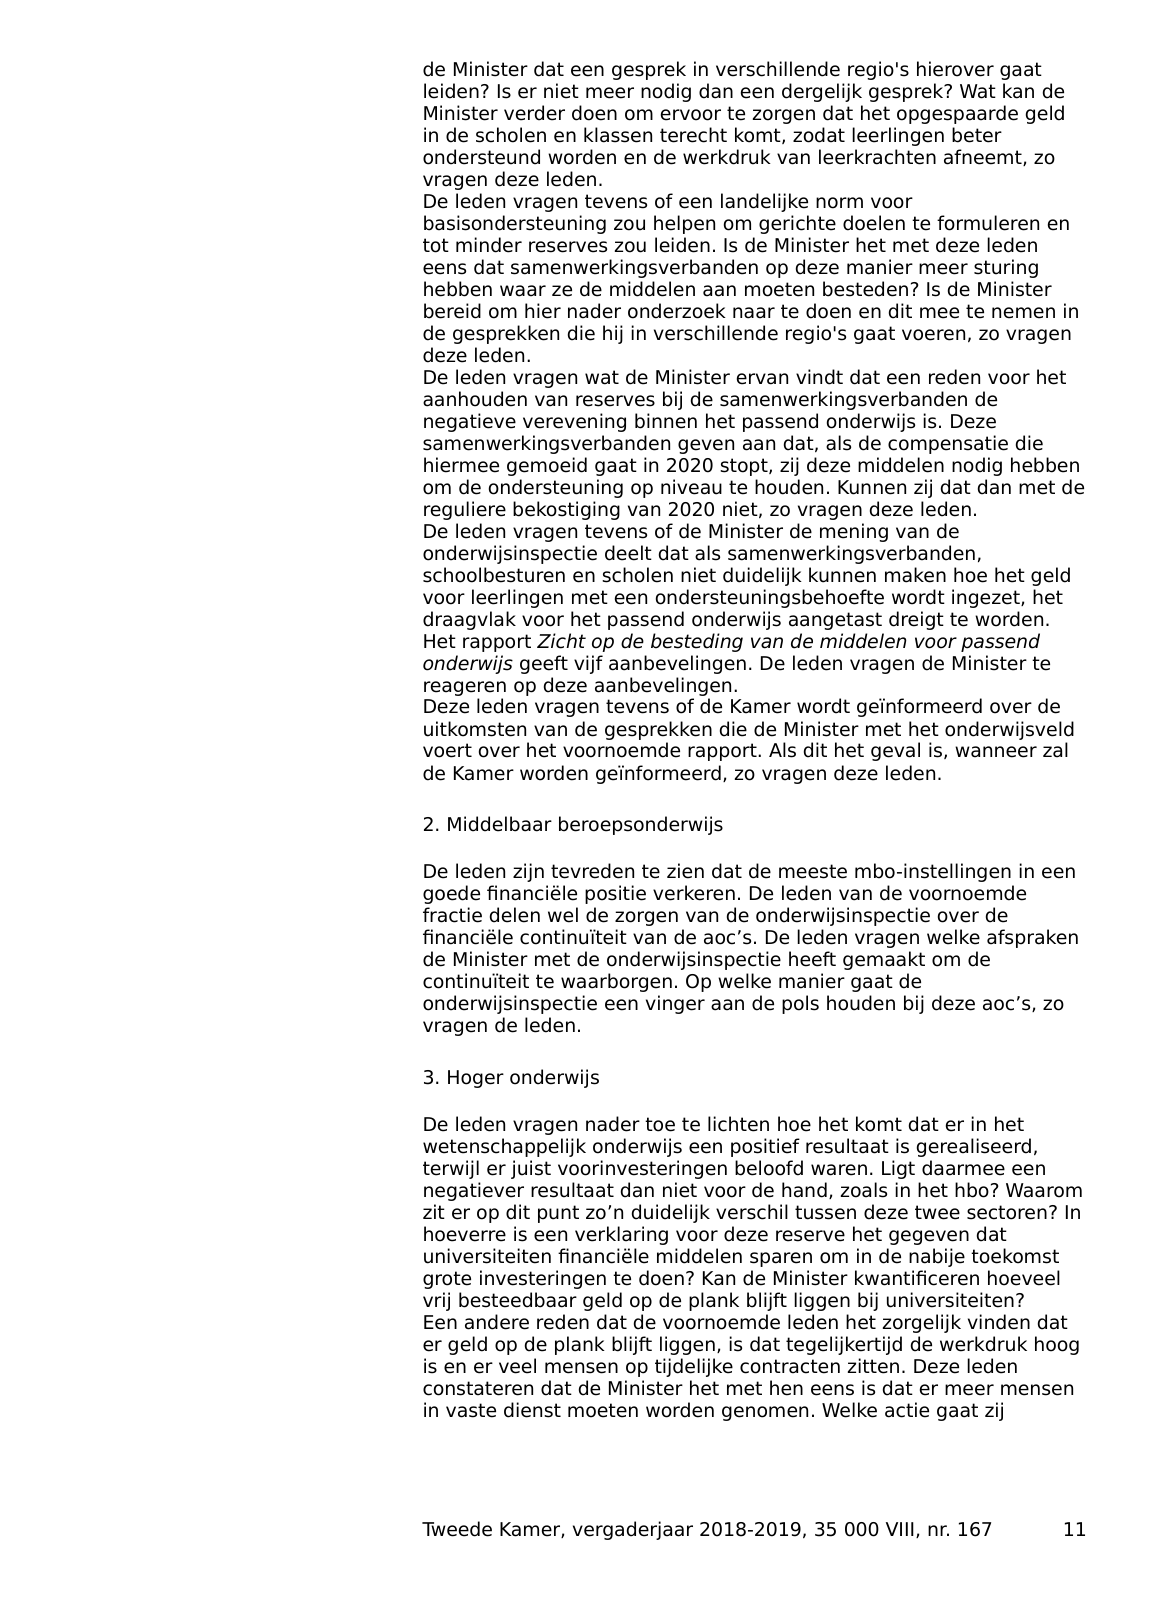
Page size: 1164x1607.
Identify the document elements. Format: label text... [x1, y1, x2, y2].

text De leden vragen tevens of een landelijke norm voor basisondersteuning zou helpen om gerichte doelen te formuleren en tot minder reserves zou leiden. Is de Minister het met deze leden eens dat samenwerkingsverbanden op deze manier meer sturing hebben waar ze de middelen aan moeten besteden? Is de Minister bereid om hier nader onderzoek naar te doen en dit mee te nemen in de gesprekken die hij in verschillende regio's gaat voeren, zo vragen deze leden. [422, 191, 1087, 367]
text De leden vragen nader toe te lichten hoe het komt dat er in het wetenschappelijk onderwijs een positief resultaat is gerealiseerd, terwijl er juist voorinvesteringen beloofd waren. Ligt daarmee een negatiever resultaat dan niet voor de hand, zoals in het hbo? Waarom zit er op dit punt zo’n duidelijk verschil tussen deze twee sectoren? In hoeverre is een verklaring voor deze reserve het gegeven dat universiteiten financiële middelen sparen om in de nabije toekomst grote investeringen te doen? Kan de Minister kwantificeren hoeveel vrij besteedbaar geld op de plank blijft liggen bij universiteiten? [422, 1114, 1087, 1312]
text De leden vragen tevens of de Minister de mening van de onderwijsinspectie deelt dat als samenwerkingsverbanden, schoolbesturen en scholen niet duidelijk kunnen maken hoe het geld voor leerlingen met een ondersteuningsbehoefte wordt ingezet, het draagvlak voor het passend onderwijs aangetast dreigt te worden. [422, 521, 1087, 631]
text Een andere reden dat de voornoemde leden het zorgelijk vinden dat er geld op de plank blijft liggen, is dat tegelijkertijd de werkdruk hoog is en er veel mensen op tijdelijke contracten zitten. Deze leden constateren dat de Minister het met hen eens is dat er meer mensen in vaste dienst moeten worden genomen. Welke actie gaat zij [422, 1312, 1087, 1422]
text Deze leden vragen tevens of de Kamer wordt geïnformeerd over de uitkomsten van de gesprekken die de Minister met het onderwijsveld voert over het voornoemde rapport. Als dit het geval is, wanneer zal de Kamer worden geïnformeerd, zo vragen deze leden. [422, 696, 1087, 784]
subtitle 2. Middelbaar beroepsonderwijs [422, 814, 1087, 836]
text de Minister dat een gesprek in verschillende regio's hierover gaat leiden? Is er niet meer nodig dan een dergelijk gesprek? Wat kan de Minister verder doen om ervoor te zorgen dat het opgespaarde geld in de scholen en klassen terecht komt, zodat leerlingen beter ondersteund worden en de werkdruk van leerkrachten afneemt, zo vragen deze leden. [422, 59, 1087, 191]
text De leden vragen wat de Minister ervan vindt dat een reden voor het aanhouden van reserves bij de samenwerkingsverbanden de negatieve verevening binnen het passend onderwijs is. Deze samenwerkingsverbanden geven aan dat, als de compensatie die hiermee gemoeid gaat in 2020 stopt, zij deze middelen nodig hebben om de ondersteuning op niveau te houden. Kunnen zij dat dan met de reguliere bekostiging van 2020 niet, zo vragen deze leden. [422, 367, 1087, 521]
subtitle 3. Hoger onderwijs [422, 1067, 1087, 1089]
text Het rapport Zicht op de besteding van de middelen voor passend onderwijs geeft vijf aanbevelingen. De leden vragen de Minister te reageren op deze aanbevelingen. [422, 631, 1087, 696]
text De leden zijn tevreden te zien dat de meeste mbo-instellingen in een goede financiële positie verkeren. De leden van de voornoemde fractie delen wel de zorgen van de onderwijsinspectie over de financiële continuïteit van de aoc’s. De leden vragen welke afspraken de Minister met de onderwijsinspectie heeft gemaakt om de continuïteit te waarborgen. Op welke manier gaat de onderwijsinspectie een vinger aan de pols houden bij deze aoc’s, zo vragen de leden. [422, 861, 1087, 1037]
